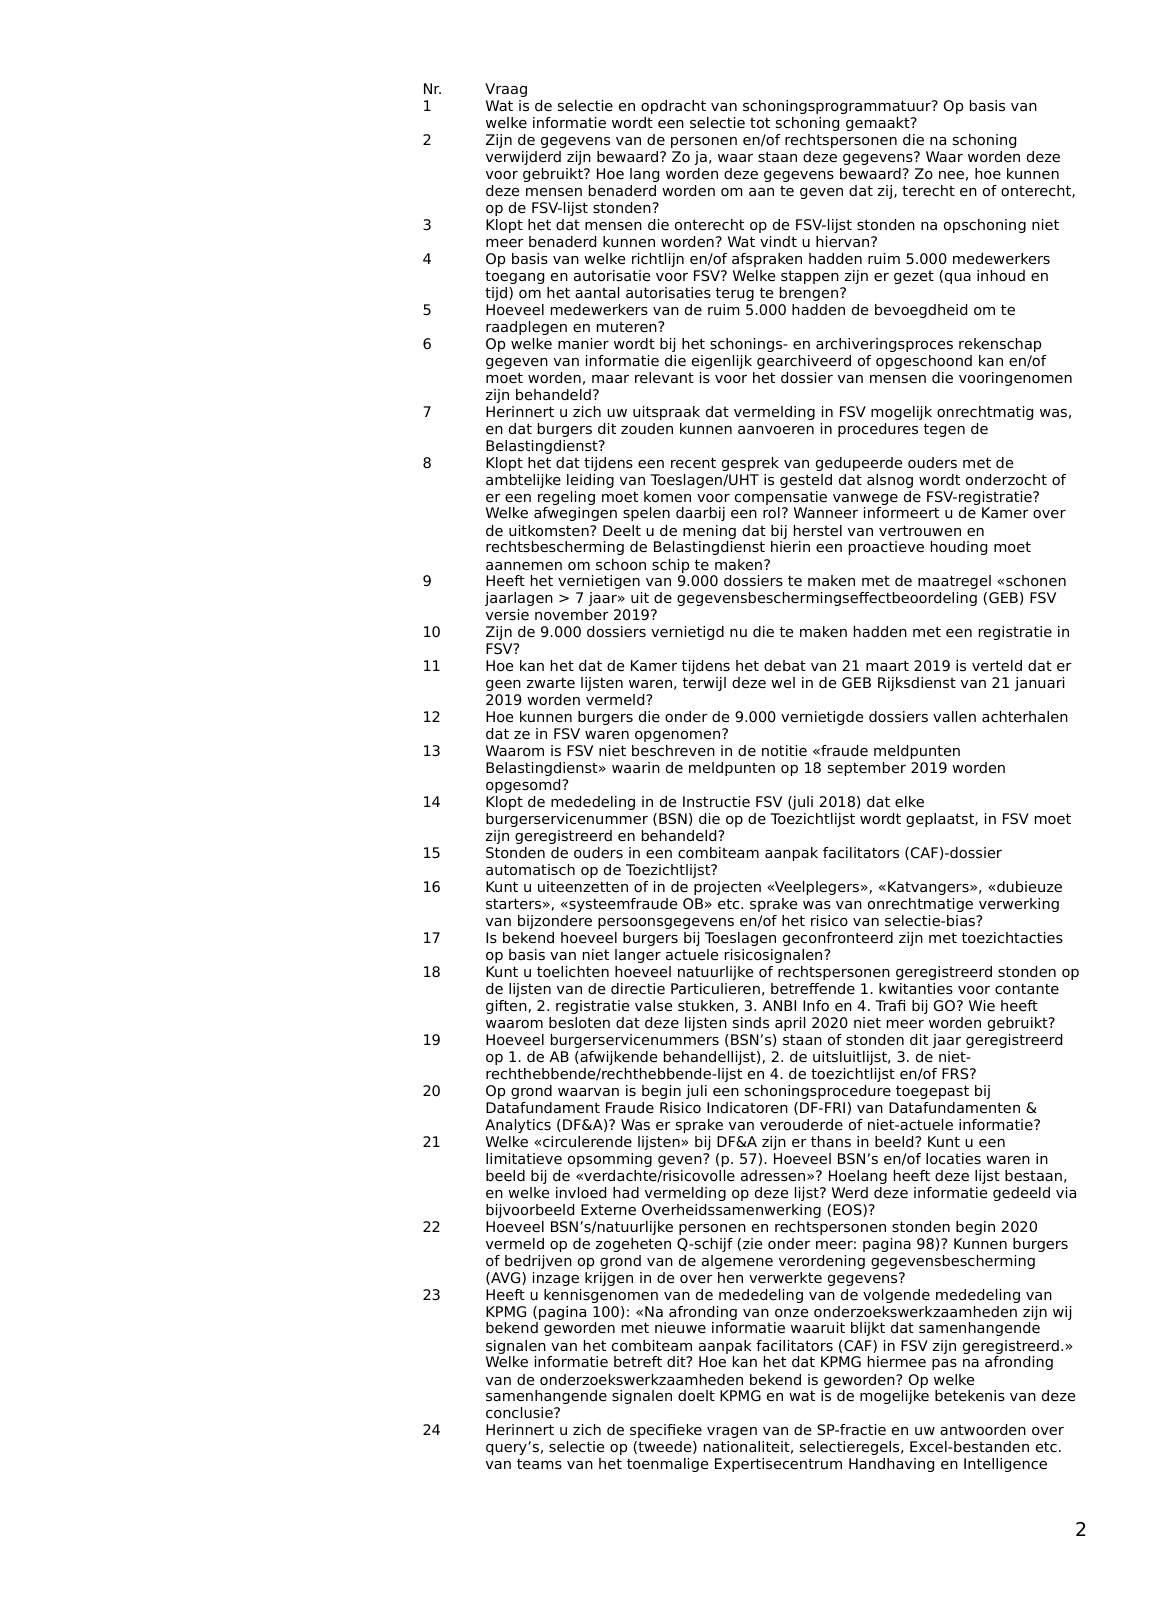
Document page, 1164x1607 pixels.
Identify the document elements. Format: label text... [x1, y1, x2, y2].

table_cell Kunt u toelichten hoeveel natuurlijke of rechtspersonen geregistreerd stonden op de lijsten van de directie Particulieren, betreffende 1. kwitanties voor contante giften, 2. registratie valse stukken, 3. ANBI Info en 4. Trafi bij GO? Wie heeft waarom besloten dat deze lijsten sinds april 2020 niet meer worden gebruikt? [479, 964, 1087, 1032]
table_cell Herinnert u zich de specifieke vragen van de SP-fractie en uw antwoorden over query’s, selectie op (tweede) nationaliteit, selectieregels, Excel-bestanden etc. van teams van het toenmalige Expertisecentrum Handhaving en Intelligence [479, 1422, 1087, 1473]
table_cell Zijn de gegevens van de personen en/of rechtspersonen die na schoning verwijderd zijn bewaard? Zo ja, waar staan deze gegevens? Waar worden deze voor gebruikt? Hoe lang worden deze gegevens bewaard? Zo nee, hoe kunnen deze mensen benaderd worden om aan te geven dat zij, terecht en of onterecht, op de FSV-lijst stonden? [479, 132, 1087, 217]
table_cell 17 [422, 930, 479, 964]
table_cell Op grond waarvan is begin juli een schoningsprocedure toegepast bij Datafundament Fraude Risico Indicatoren (DF-FRI) van Datafundamenten & Analytics (DF&A)? Was er sprake van verouderde of niet-actuele informatie? [479, 1083, 1087, 1134]
table_cell 19 [422, 1032, 479, 1083]
table_cell Zijn de 9.000 dossiers vernietigd nu die te maken hadden met een registratie in FSV? [479, 624, 1087, 658]
table_cell Op basis van welke richtlijn en/of afspraken hadden ruim 5.000 medewerkers toegang en autorisatie voor FSV? Welke stappen zijn er gezet (qua inhoud en tijd) om het aantal autorisaties terug te brengen? [479, 251, 1087, 302]
table_cell Herinnert u zich uw uitspraak dat vermelding in FSV mogelijk onrechtmatig was, en dat burgers dit zouden kunnen aanvoeren in procedures tegen de Belastingdienst? [479, 404, 1087, 454]
table_cell 9 [422, 573, 479, 624]
table_cell 12 [422, 709, 479, 743]
table_cell Klopt het dat tijdens een recent gesprek van gedupeerde ouders met de ambtelijke leiding van Toeslagen/UHT is gesteld dat alsnog wordt onderzocht of er een regeling moet komen voor compensatie vanwege de FSV-registratie? Welke afwegingen spelen daarbij een rol? Wanneer informeert u de Kamer over de uitkomsten? Deelt u de mening dat bij herstel van vertrouwen en rechtsbescherming de Belastingdienst hierin een proactieve houding moet aannemen om schoon schip te maken? [479, 455, 1087, 573]
table_cell 4 [422, 251, 479, 302]
table_cell 11 [422, 658, 479, 709]
table_cell 18 [422, 964, 479, 1032]
table_cell Is bekend hoeveel burgers bij Toeslagen geconfronteerd zijn met toezichtacties op basis van niet langer actuele risicosignalen? [479, 930, 1087, 964]
table_cell 15 [422, 845, 479, 879]
table_cell 8 [422, 455, 479, 573]
table_cell 1 [422, 98, 479, 132]
table_cell 23 [422, 1286, 479, 1422]
table_cell 14 [422, 794, 479, 845]
table_cell Waarom is FSV niet beschreven in de notitie «fraude meldpunten Belastingdienst» waarin de meldpunten op 18 september 2019 worden opgesomd? [479, 743, 1087, 794]
table_cell 21 [422, 1134, 479, 1218]
table_cell 6 [422, 336, 479, 403]
table_cell Heeft u kennisgenomen van de mededeling van de volgende mededeling van KPMG (pagina 100): «Na afronding van onze onderzoekswerkzaamheden zijn wij bekend geworden met nieuwe informatie waaruit blijkt dat samenhangende signalen van het combiteam aanpak facilitators (CAF) in FSV zijn geregistreerd.» Welke informatie betreft dit? Hoe kan het dat KPMG hiermee pas na afronding van de onderzoekswerkzaamheden bekend is geworden? Op welke samenhangende signalen doelt KPMG en wat is de mogelijke betekenis van deze conclusie? [479, 1286, 1087, 1422]
table_cell 7 [422, 404, 479, 454]
table_cell Klopt het dat mensen die onterecht op de FSV-lijst stonden na opschoning niet meer benaderd kunnen worden? Wat vindt u hiervan? [479, 217, 1087, 251]
table_cell 10 [422, 624, 479, 658]
table_cell 22 [422, 1219, 479, 1286]
table_cell 3 [422, 217, 479, 251]
table_cell 16 [422, 879, 479, 930]
table_cell Op welke manier wordt bij het schonings- en archiveringsproces rekenschap gegeven van informatie die eigenlijk gearchiveerd of opgeschoond kan en/of moet worden, maar relevant is voor het dossier van mensen die vooringenomen zijn behandeld? [479, 336, 1087, 403]
table_cell Hoe kan het dat de Kamer tijdens het debat van 21 maart 2019 is verteld dat er geen zwarte lijsten waren, terwijl deze wel in de GEB Rijksdienst van 21 januari 2019 worden vermeld? [479, 658, 1087, 709]
table_header Nr. [422, 81, 479, 98]
table_cell Hoeveel burgerservicenummers (BSN’s) staan of stonden dit jaar geregistreerd op 1. de AB (afwijkende behandellijst), 2. de uitsluitlijst, 3. de niet-rechthebbende/rechthebbende-lijst en 4. de toezichtlijst en/of FRS? [479, 1032, 1087, 1083]
table_cell 5 [422, 302, 479, 336]
table_cell Heeft het vernietigen van 9.000 dossiers te maken met de maatregel «schonen jaarlagen > 7 jaar» uit de gegevensbeschermingseffectbeoordeling (GEB) FSV versie november 2019? [479, 573, 1087, 624]
table_cell 2 [422, 132, 479, 217]
table_cell Hoeveel medewerkers van de ruim 5.000 hadden de bevoegdheid om te raadplegen en muteren? [479, 302, 1087, 336]
table_cell 24 [422, 1422, 479, 1473]
table_cell Stonden de ouders in een combiteam aanpak facilitators (CAF)-dossier automatisch op de Toezichtlijst? [479, 845, 1087, 879]
table_cell 13 [422, 743, 479, 794]
table_cell 20 [422, 1083, 479, 1134]
table_cell Welke «circulerende lijsten» bij DF&A zijn er thans in beeld? Kunt u een limitatieve opsomming geven? (p. 57). Hoeveel BSN’s en/of locaties waren in beeld bij de «verdachte/risicovolle adressen»? Hoelang heeft deze lijst bestaan, en welke invloed had vermelding op deze lijst? Werd deze informatie gedeeld via bijvoorbeeld Externe Overheidssamenwerking (EOS)? [479, 1134, 1087, 1218]
table_cell Wat is de selectie en opdracht van schoningsprogrammatuur? Op basis van welke informatie wordt een selectie tot schoning gemaakt? [479, 98, 1087, 132]
table_cell Hoe kunnen burgers die onder de 9.000 vernietigde dossiers vallen achterhalen dat ze in FSV waren opgenomen? [479, 709, 1087, 743]
table_cell Kunt u uiteenzetten of in de projecten «Veelplegers», «Katvangers», «dubieuze starters», «systeemfraude OB» etc. sprake was van onrechtmatige verwerking van bijzondere persoonsgegevens en/of het risico van selectie-bias? [479, 879, 1087, 930]
table_cell Hoeveel BSN’s/natuurlijke personen en rechtspersonen stonden begin 2020 vermeld op de zogeheten Q-schijf (zie onder meer: pagina 98)? Kunnen burgers of bedrijven op grond van de algemene verordening gegevensbescherming (AVG) inzage krijgen in de over hen verwerkte gegevens? [479, 1219, 1087, 1286]
table_cell Klopt de mededeling in de Instructie FSV (juli 2018) dat elke burgerservicenummer (BSN) die op de Toezichtlijst wordt geplaatst, in FSV moet zijn geregistreerd en behandeld? [479, 794, 1087, 845]
table_header Vraag [479, 81, 1087, 98]
